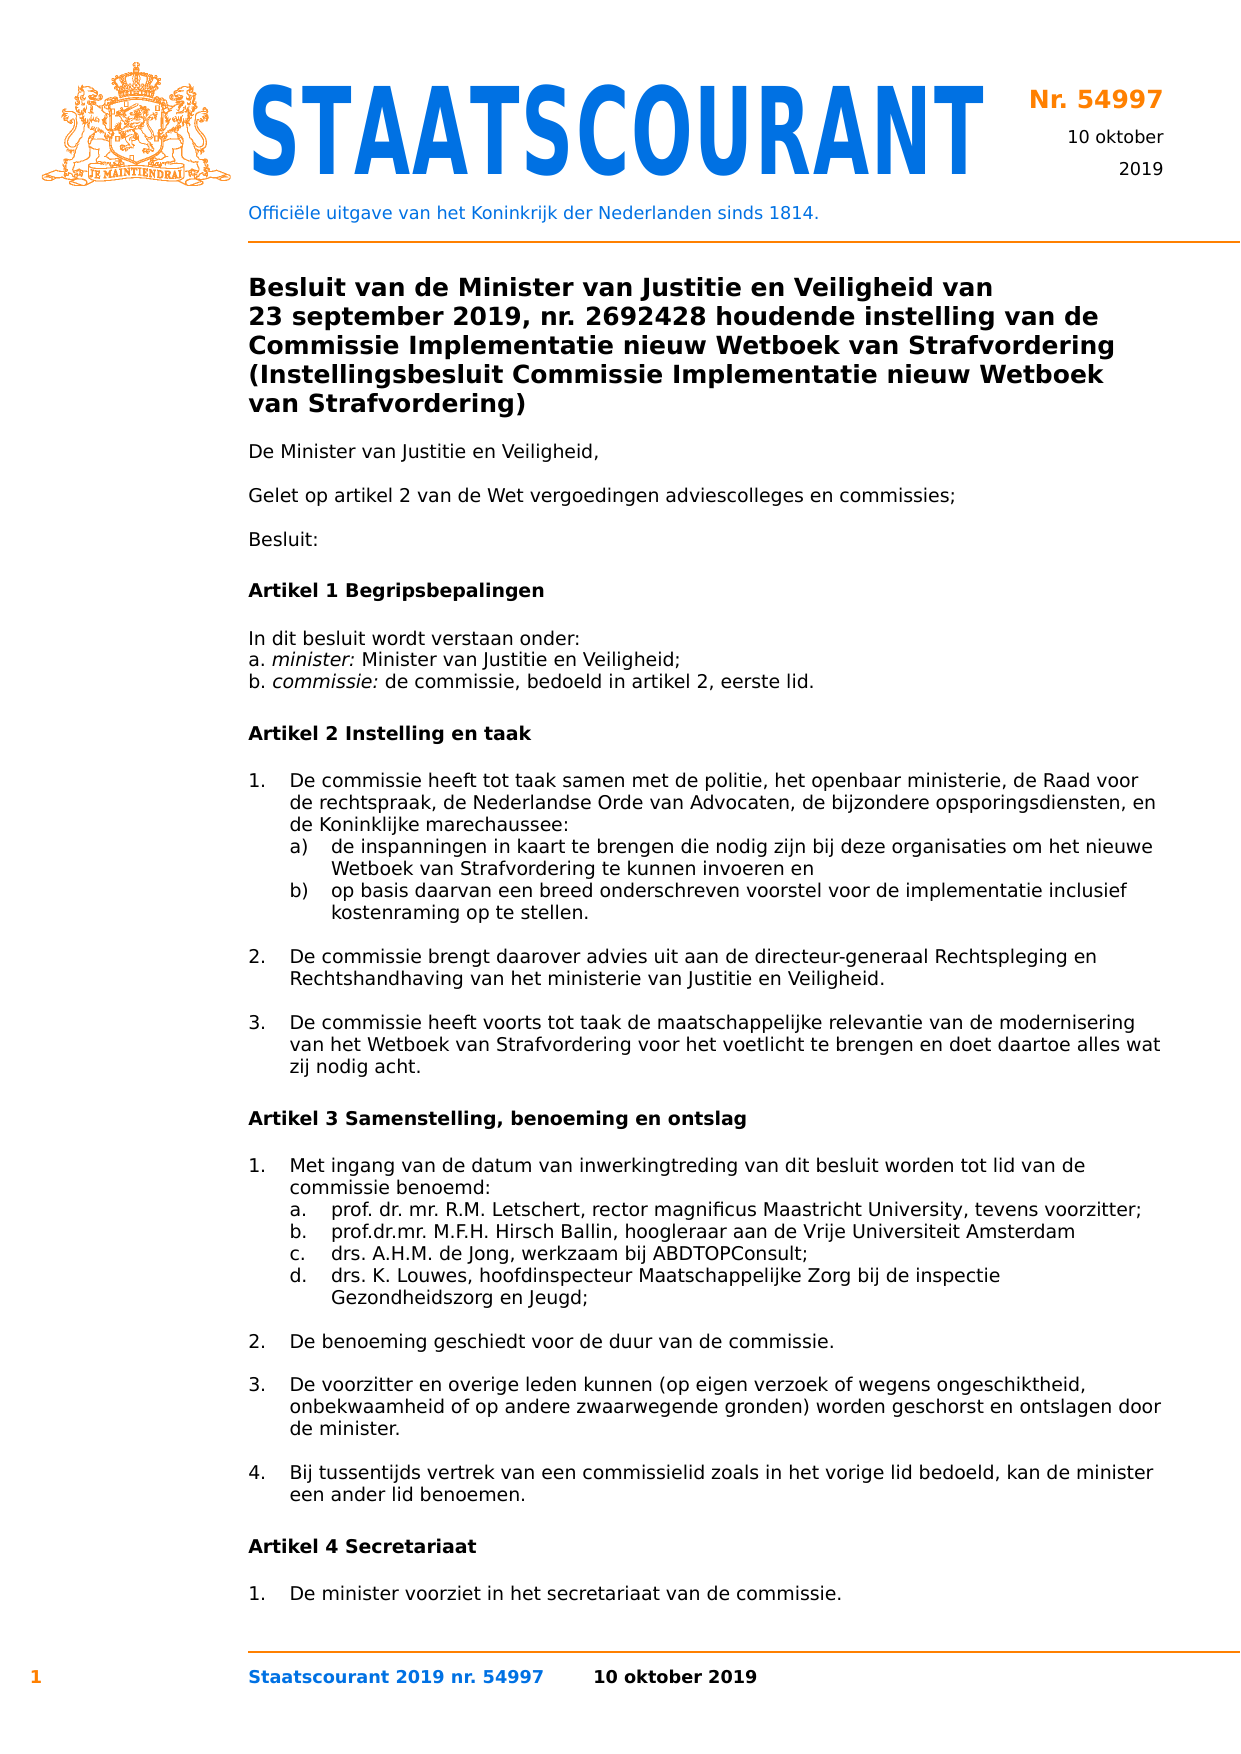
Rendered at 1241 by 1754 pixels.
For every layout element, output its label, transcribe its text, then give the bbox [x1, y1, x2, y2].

text c. drs. A.H.M. de Jong, werkzaam bij ABDTOPConsult; [289, 1243, 1163, 1265]
table_cell 10 oktober [998, 121, 1240, 153]
text Gelet op artikel 2 van de Wet vergoedingen adviescolleges en commissies; [248, 484, 1163, 507]
table_header STAATSCOURANT [248, 62, 998, 203]
text 1. Met ingang van de datum van inwerkingtreding van dit besluit worden tot lid van de commissie benoemd: [248, 1155, 1163, 1199]
subtitle Artikel 4 Secretariaat [248, 1536, 1163, 1558]
subtitle Artikel 2 Instelling en taak [248, 723, 1163, 745]
subtitle Artikel 1 Begripsbepalingen [248, 580, 1163, 602]
text b. prof.dr.mr. M.F.H. Hirsch Ballin, hoogleraar aan de Vrije Universiteit Amsterdam [289, 1221, 1163, 1243]
text a) de inspanningen in kaart te brengen die nodig zijn bij deze organisaties om het nieuwe Wetboek van Strafvordering te kunnen invoeren en [289, 836, 1163, 880]
table_cell 2019 [998, 153, 1240, 203]
text b. commissie: de commissie, bedoeld in artikel 2, eerste lid. [248, 671, 1163, 693]
text 3. De voorzitter en overige leden kunnen (op eigen verzoek of wegens ongeschiktheid, onbekwaamheid of op andere zwaarwegende gronden) worden geschorst en ontslagen door de minister. [248, 1374, 1163, 1440]
subtitle Besluit van de Minister van Justitie en Veiligheid van 23 september 2019, nr. 2692428 houdende instelling van de Commissie Implementatie nieuw Wetboek van Strafvordering (Instellingsbesluit Commissie Implementatie nieuw Wetboek van Strafvordering) [248, 273, 1163, 419]
subtitle Artikel 3 Samenstelling, benoeming en ontslag [248, 1108, 1163, 1130]
text 2. De benoeming geschiedt voor de duur van de commissie. [248, 1331, 1163, 1352]
text a. prof. dr. mr. R.M. Letschert, rector magnificus Maastricht University, tevens voorzitter; [289, 1199, 1163, 1221]
text d. drs. K. Louwes, hoofdinspecteur Maatschappelijke Zorg bij de inspectie Gezondheidszorg en Jeugd; [289, 1265, 1163, 1309]
text 4. Bij tussentijds vertrek van een commissielid zoals in het vorige lid bedoeld, kan de minister een ander lid benoemen. [248, 1462, 1163, 1506]
text Besluit: [248, 528, 1163, 550]
text a. minister: Minister van Justitie en Veiligheid; [248, 649, 1163, 671]
table_cell Officiële uitgave van het Koninkrijk der Nederlanden sinds 1814. [248, 203, 1240, 241]
text 3. De commissie heeft voorts tot taak de maatschappelijke relevantie van de modernisering van het Wetboek van Strafvordering voor het voetlicht te brengen en doet daartoe alles wat zij nodig acht. [248, 1012, 1163, 1078]
table_header [25, 62, 248, 241]
text 1. De commissie heeft tot taak samen met de politie, het openbaar ministerie, de Raad voor de rechtspraak, de Nederlandse Orde van Advocaten, de bijzondere opsporingsdiensten, en de Koninklijke marechaussee: [248, 770, 1163, 836]
text b) op basis daarvan een breed onderschreven voorstel voor de implementatie inclusief kostenraming op te stellen. [289, 880, 1163, 924]
text 1. De minister voorziet in het secretariaat van de commissie. [248, 1583, 1163, 1605]
text De Minister van Justitie en Veiligheid, [248, 441, 1163, 463]
picture [41, 62, 231, 186]
text 2. De commissie brengt daarover advies uit aan de directeur-generaal Rechtspleging en Rechtshandhaving van het ministerie van Justitie en Veiligheid. [248, 946, 1163, 990]
text In dit besluit wordt verstaan onder: [248, 627, 1163, 649]
table_header Nr. 54997 [998, 62, 1240, 121]
